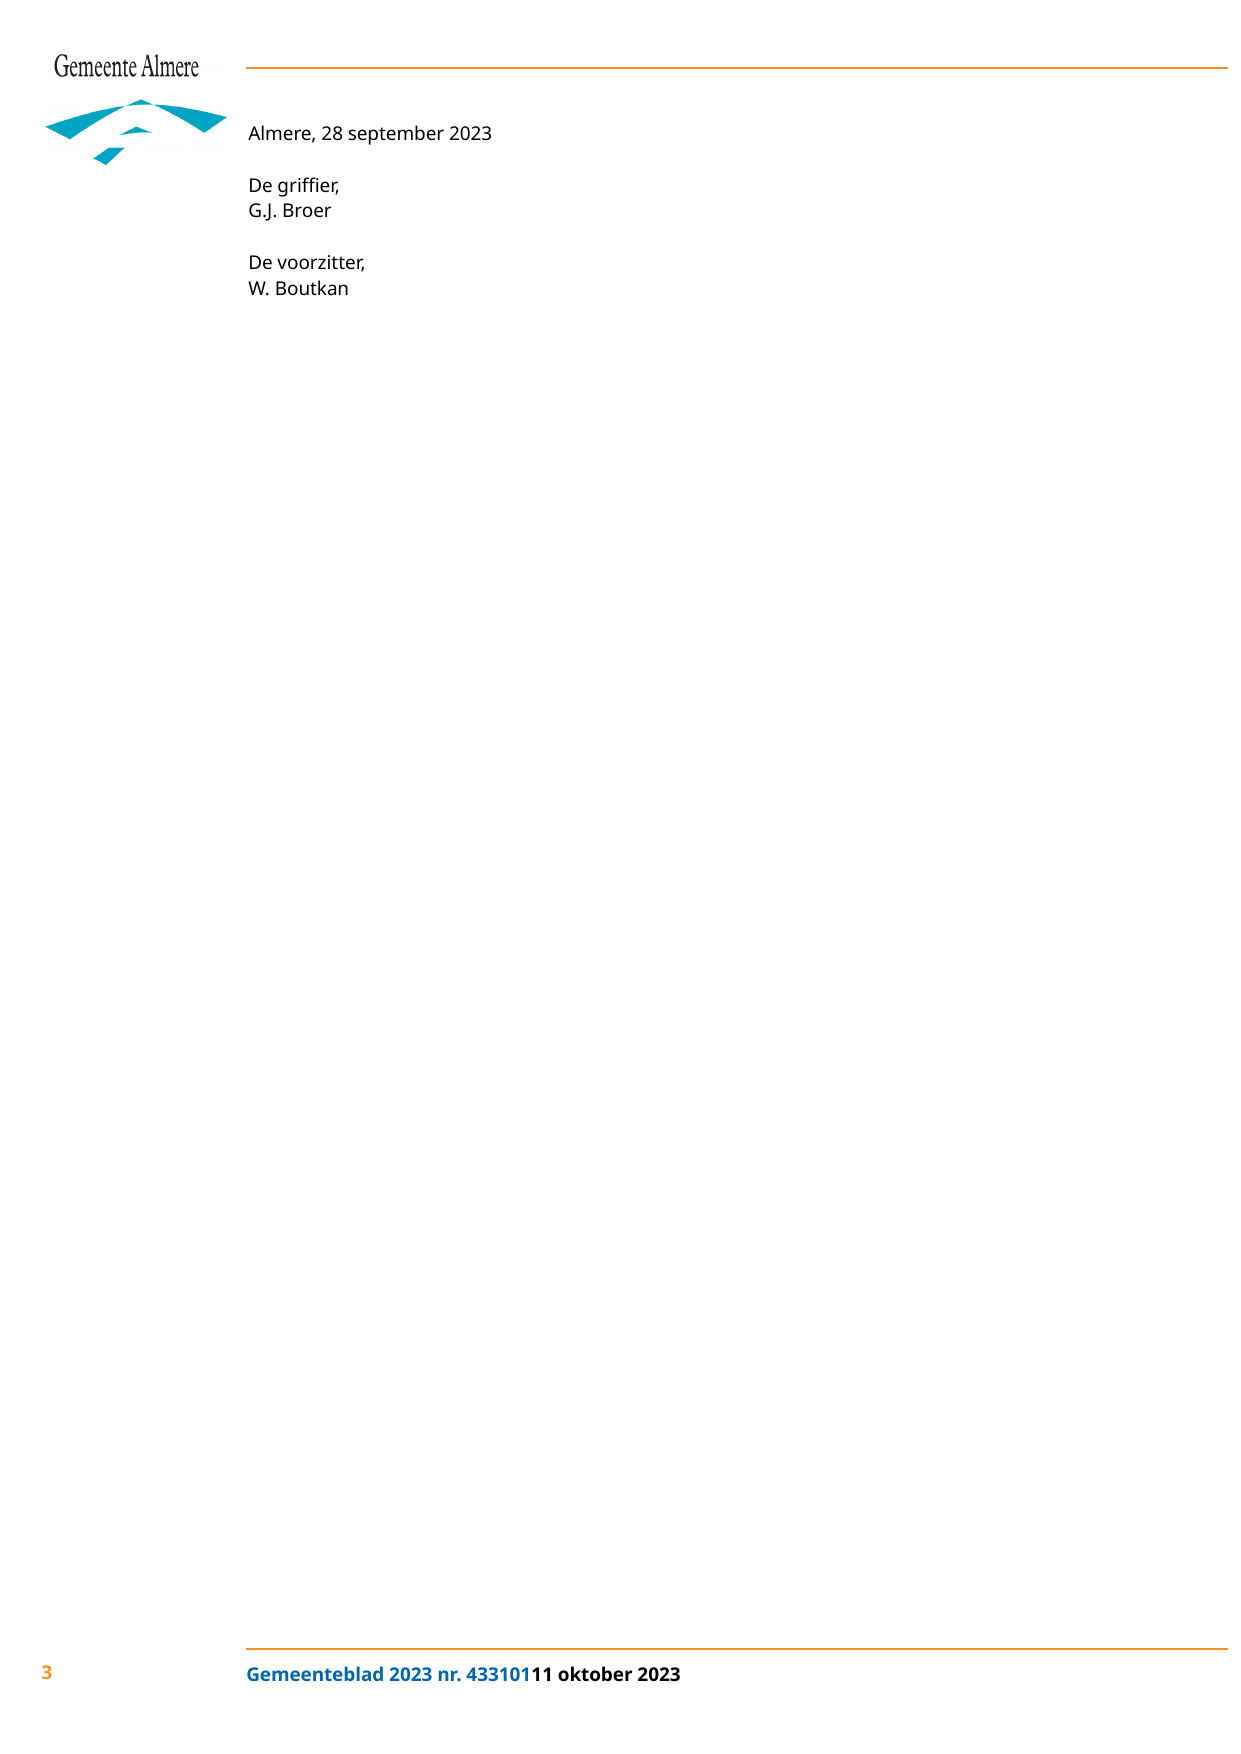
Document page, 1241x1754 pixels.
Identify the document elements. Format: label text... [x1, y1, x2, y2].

text Almere, 28 september 2023 [248, 121, 1152, 146]
text W. Boutkan [248, 275, 1152, 301]
text De griffier, [248, 172, 1152, 198]
picture [41, 47, 231, 172]
text De voorzitter, [248, 249, 1152, 275]
text G.J. Broer [248, 198, 1152, 223]
